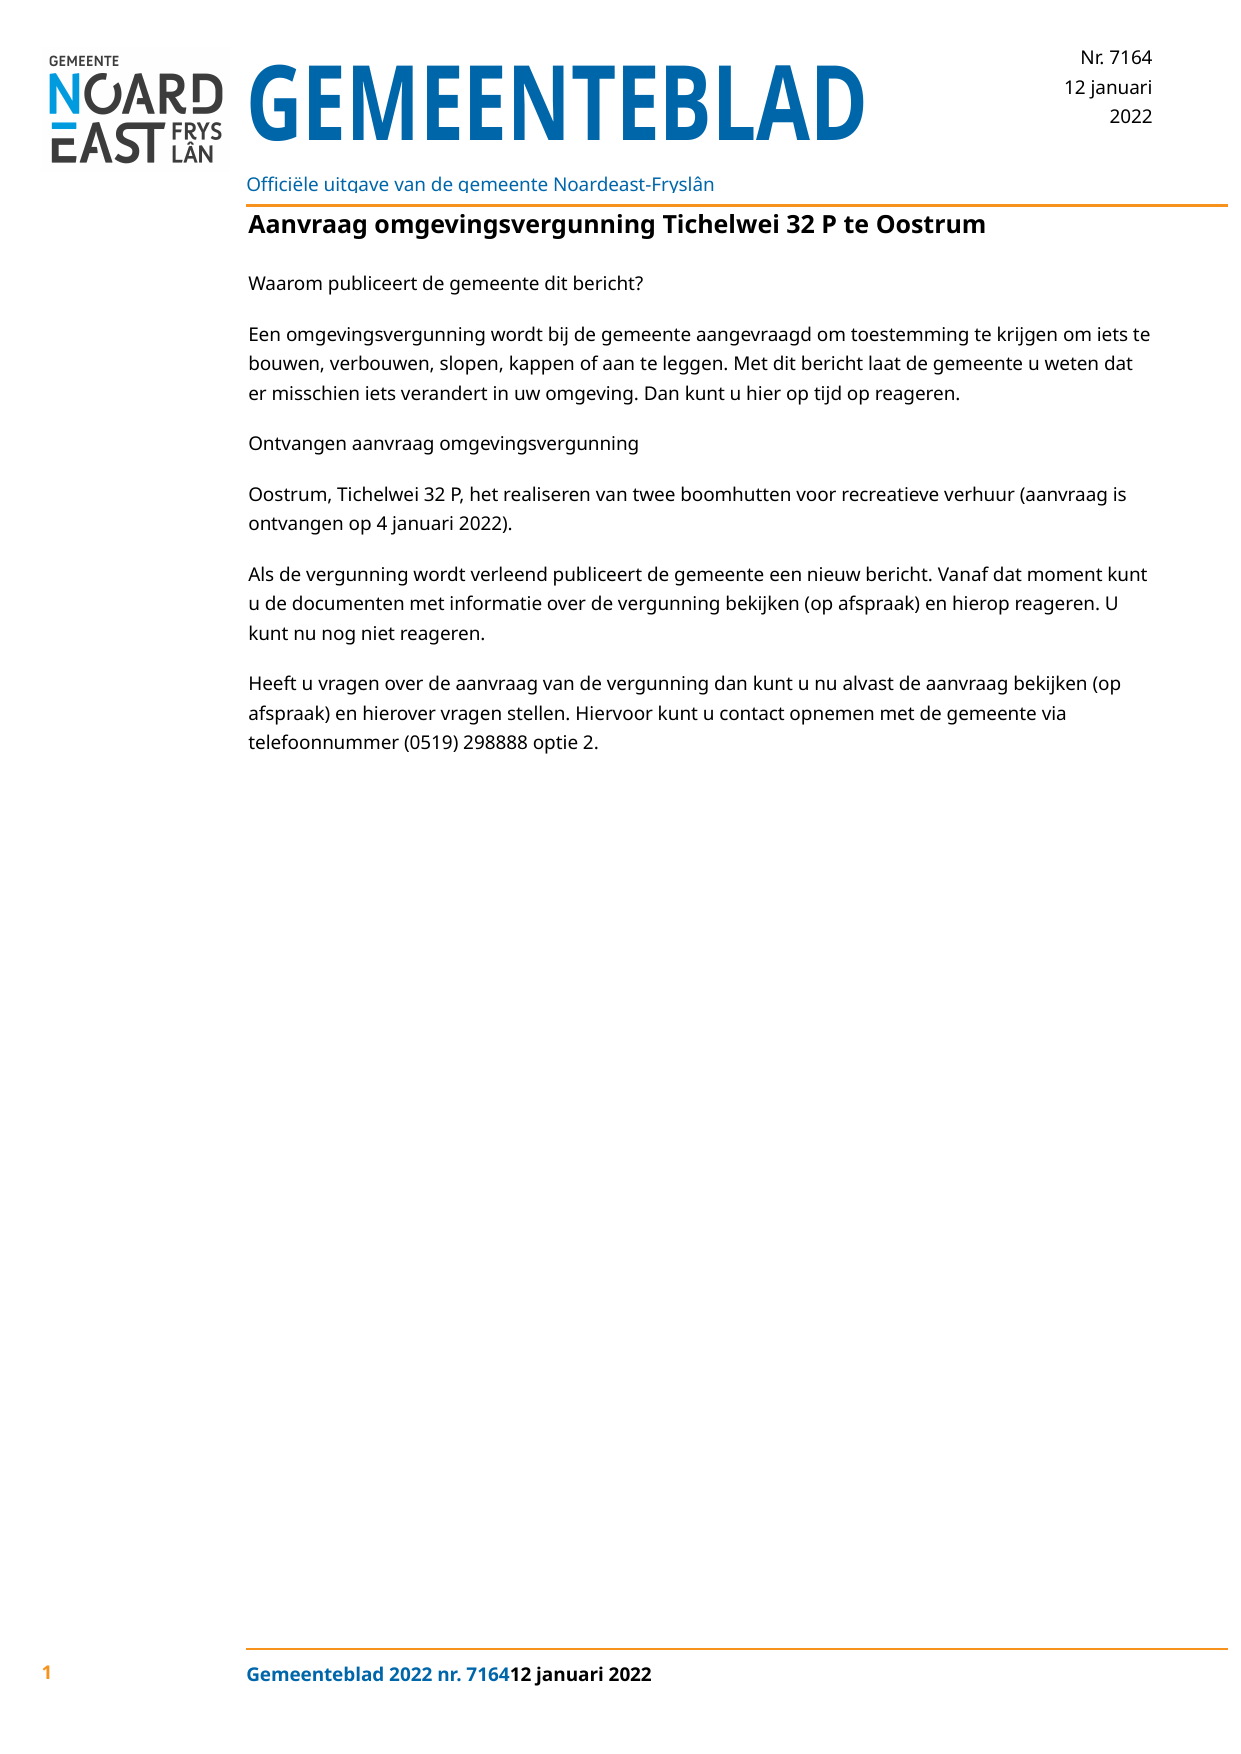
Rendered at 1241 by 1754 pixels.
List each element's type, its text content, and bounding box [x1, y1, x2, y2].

picture [41, 47, 231, 172]
text Oostrum, Tichelwei 32 P, het realiseren van twee boomhutten voor recreatieve verhuur (aanvraag is ontvangen op 4 januari 2022). [248, 481, 1152, 536]
text Ontvangen aanvraag omgevingsvergunning [248, 430, 1152, 456]
text Als de vergunning wordt verleend publiceert de gemeente een nieuw bericht. Vanaf dat moment kunt u de documenten met informatie over de vergunning bekijken (op afspraak) en hierop reageren. U kunt nu nog niet reageren. [248, 561, 1152, 646]
text Waarom publiceert de gemeente dit bericht? [248, 270, 1152, 296]
text Heeft u vragen over de aanvraag van de vergunning dan kunt u nu alvast de aanvraag bekijken (op afspraak) en hierover vragen stellen. Hiervoor kunt u contact opnemen met de gemeente via telefoonnummer (0519) 298888 optie 2. [248, 670, 1152, 755]
text Een omgevingsvergunning wordt bij de gemeente aangevraagd om toestemming te krijgen om iets te bouwen, verbouwen, slopen, kappen of aan te leggen. Met dit bericht laat de gemeente u weten dat er misschien iets verandert in uw omgeving. Dan kunt u hier op tijd op reageren. [248, 321, 1152, 406]
text Aanvraag omgevingsvergunning Tichelwei 32 P te Oostrum [248, 207, 1152, 241]
